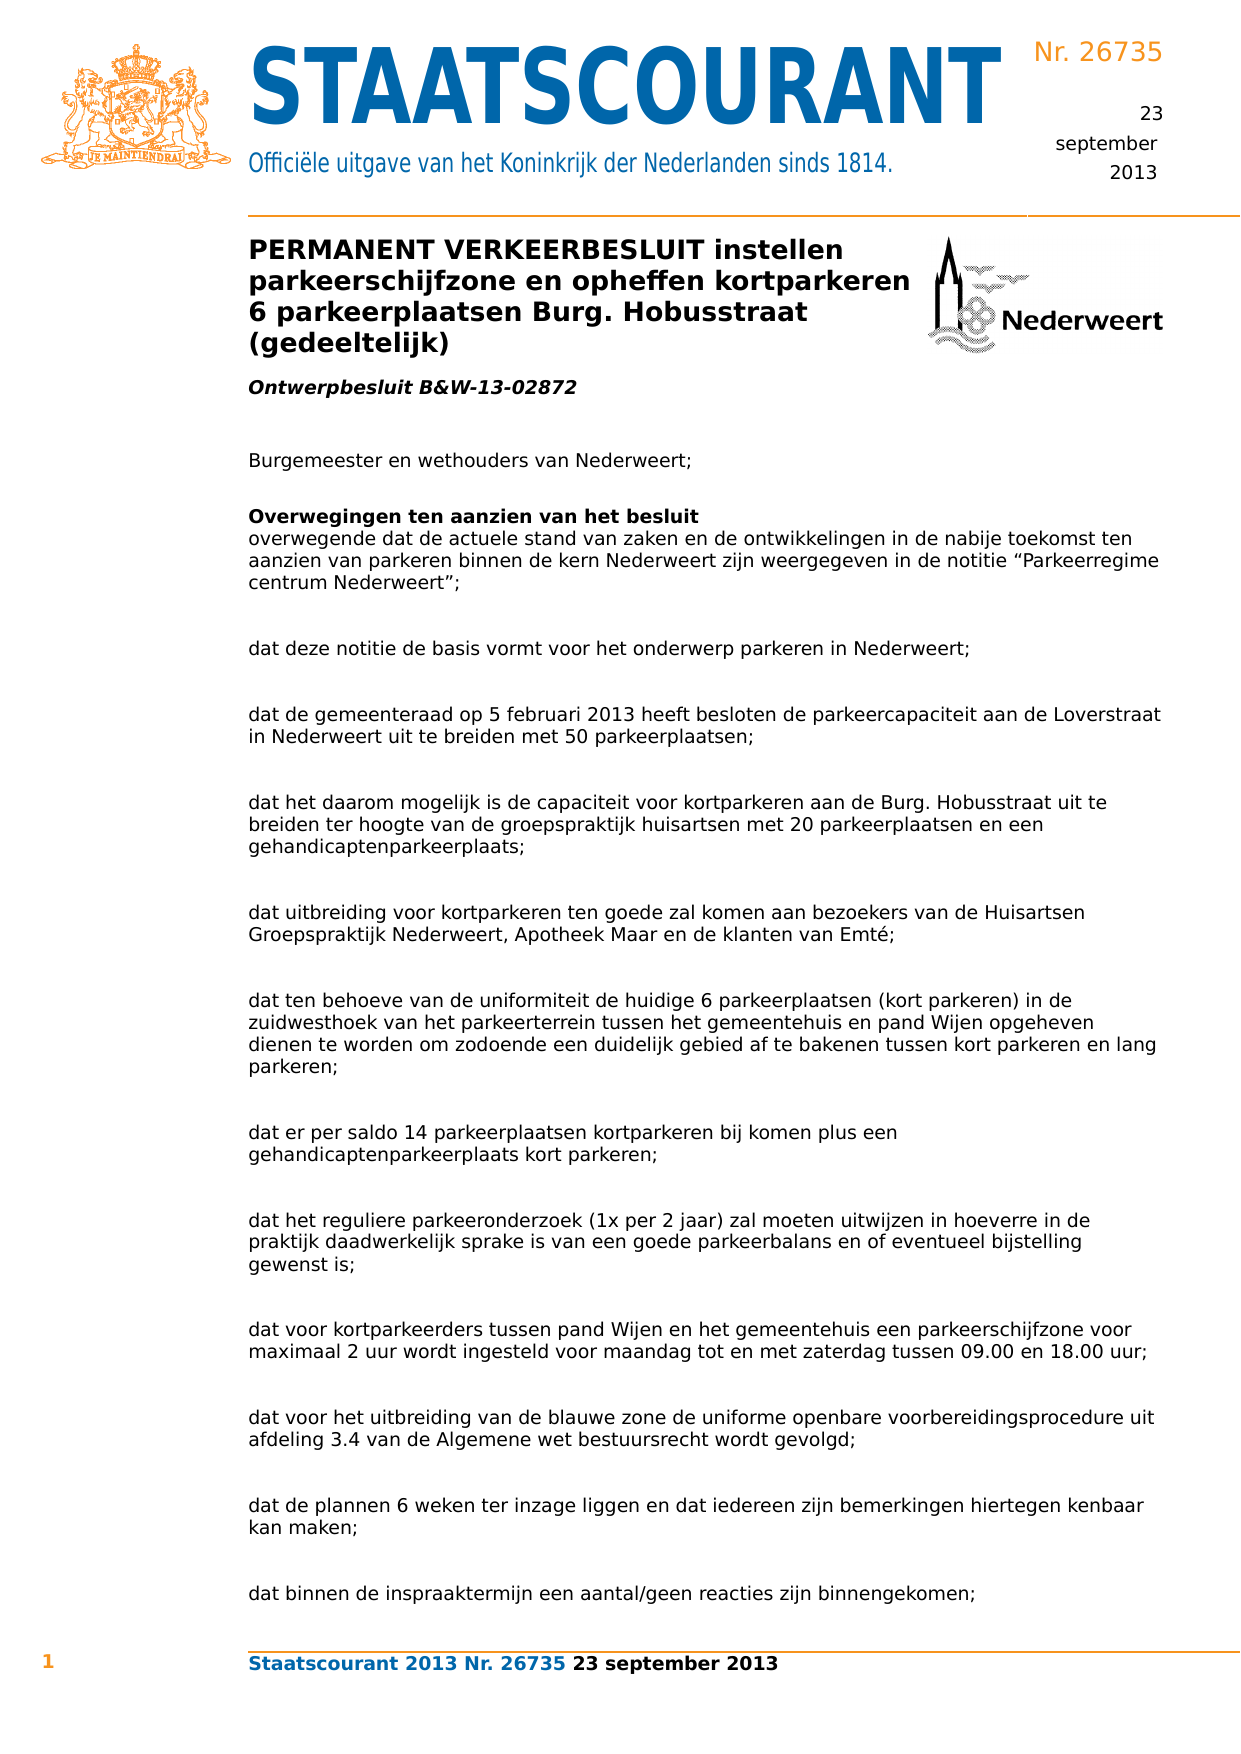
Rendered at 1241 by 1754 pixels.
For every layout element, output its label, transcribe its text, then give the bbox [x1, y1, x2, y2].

text dat deze notitie de basis vormt voor het onderwerp parkeren in Nederweert; [248, 638, 1163, 660]
text dat er per saldo 14 parkeerplaatsen kortparkeren bij komen plus een gehandicaptenparkeerplaats kort parkeren; [248, 1122, 1163, 1166]
text dat de plannen 6 weken ter inzage liggen en dat iedereen zijn bemerkingen hiertegen kenbaar kan maken; [248, 1495, 1163, 1539]
text dat voor kortparkeerders tussen pand Wijen en het gemeentehuis een parkeerschijfzone voor maximaal 2 uur wordt ingesteld voor maandag tot en met zaterdag tussen 09.00 en 18.00 uur; [248, 1319, 1163, 1363]
text dat uitbreiding voor kortparkeren ten goede zal komen aan bezoekers van de Huisartsen Groepspraktijk Nederweert, Apotheek Maar en de klanten van Emté; [248, 902, 1163, 946]
subtitle Overwegingen ten aanzien van het besluit [248, 506, 1163, 528]
text dat het daarom mogelijk is de capaciteit voor kortparkeren aan de Burg. Hobusstraat uit te breiden ter hoogte van de groepspraktijk huisartsen met 20 parkeerplaatsen en een gehandicaptenparkeerplaats; [248, 792, 1163, 858]
text Ontwerpbesluit B&W-13-02872 [248, 377, 1163, 399]
text dat de gemeenteraad op 5 februari 2013 heeft besloten de parkeercapaciteit aan de Loverstraat in Nederweert uit te breiden met 50 parkeerplaatsen; [248, 704, 1163, 748]
subtitle PERMANENT VERKEERBESLUIT instellen parkeerschijfzone en opheffen kortparkeren 6 parkeerplaatsen Burg. Hobusstraat (gedeeltelijk) [248, 235, 1163, 359]
text dat voor het uitbreiding van de blauwe zone de uniforme openbare voorbereidingsprocedure uit afdeling 3.4 van de Algemene wet bestuursrecht wordt gevolgd; [248, 1407, 1163, 1451]
text dat het reguliere parkeeronderzoek (1x per 2 jaar) zal moeten uitwijzen in hoeverre in de praktijk daadwerkelijk sprake is van een goede parkeerbalans en of eventueel bijstelling gewenst is; [248, 1209, 1163, 1275]
picture [927, 235, 1164, 354]
text dat ten behoeve van de uniformiteit de huidige 6 parkeerplaatsen (kort parkeren) in de zuidwesthoek van het parkeerterrein tussen het gemeentehuis en pand Wijen opgeheven dienen te worden om zodoende een duidelijk gebied af te bakenen tussen kort parkeren en lang parkeren; [248, 990, 1163, 1078]
picture [41, 44, 231, 169]
text overwegende dat de actuele stand van zaken en de ontwikkelingen in de nabije toekomst ten aanzien van parkeren binnen de kern Nederweert zijn weergegeven in de notitie “Parkeerregime centrum Nederweert”; [248, 528, 1163, 594]
text Burgemeester en wethouders van Nederweert; [248, 450, 1163, 472]
text dat binnen de inspraaktermijn een aantal/geen reacties zijn binnengekomen; [248, 1583, 1163, 1605]
